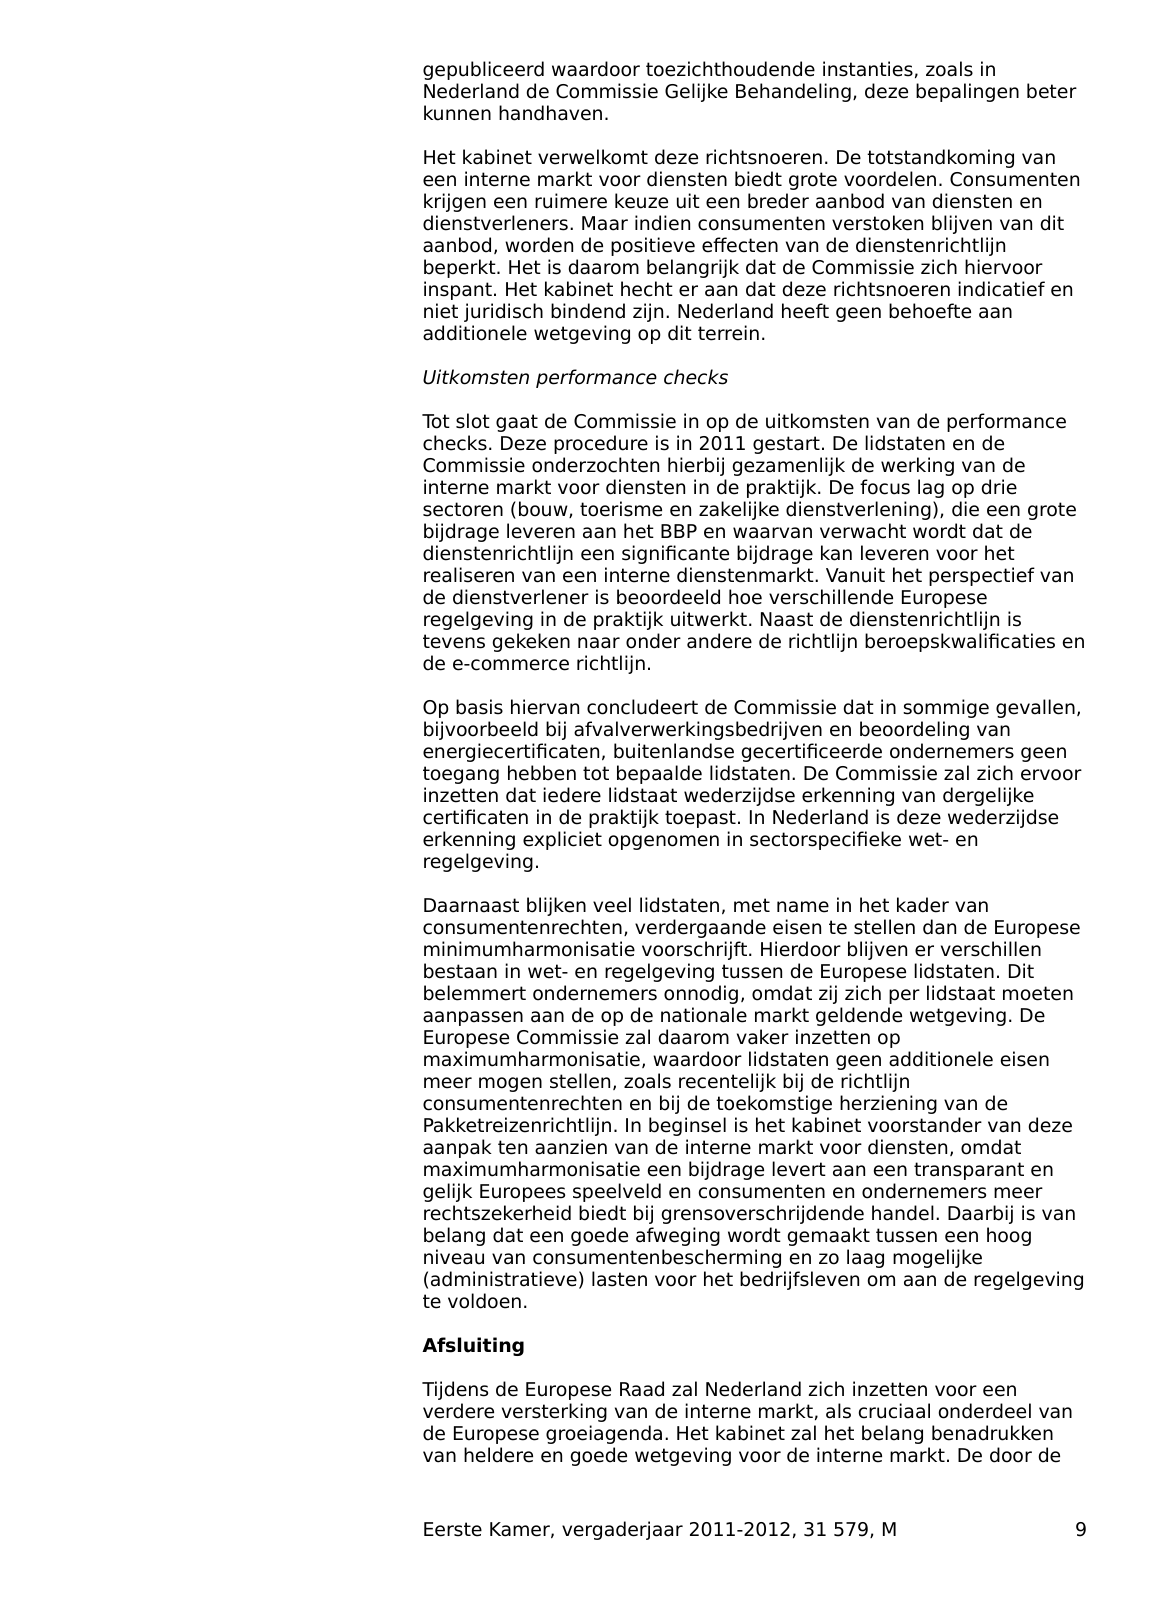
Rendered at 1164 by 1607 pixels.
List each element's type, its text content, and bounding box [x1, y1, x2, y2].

text Tijdens de Europese Raad zal Nederland zich inzetten voor een verdere versterking van de interne markt, als cruciaal onderdeel van de Europese groeiagenda. Het kabinet zal het belang benadrukken van heldere en goede wetgeving voor de interne markt. De door de [422, 1379, 1087, 1467]
text Op basis hiervan concludeert de Commissie dat in sommige gevallen, bijvoorbeeld bij afvalverwerkingsbedrijven en beoordeling van energiecertificaten, buitenlandse gecertificeerde ondernemers geen toegang hebben tot bepaalde lidstaten. De Commissie zal zich ervoor inzetten dat iedere lidstaat wederzijdse erkenning van dergelijke certificaten in de praktijk toepast. In Nederland is deze wederzijdse erkenning expliciet opgenomen in sectorspecifieke wet- en regelgeving. [422, 697, 1087, 873]
text Het kabinet verwelkomt deze richtsnoeren. De totstandkoming van een interne markt voor diensten biedt grote voordelen. Consumenten krijgen een ruimere keuze uit een breder aanbod van diensten en dienstverleners. Maar indien consumenten verstoken blijven van dit aanbod, worden de positieve effecten van de dienstenrichtlijn beperkt. Het is daarom belangrijk dat de Commissie zich hiervoor inspant. Het kabinet hecht er aan dat deze richtsnoeren indicatief en niet juridisch bindend zijn. Nederland heeft geen behoefte aan additionele wetgeving op dit terrein. [422, 147, 1087, 345]
subtitle Afsluiting [422, 1335, 1087, 1357]
text gepubliceerd waardoor toezichthoudende instanties, zoals in Nederland de Commissie Gelijke Behandeling, deze bepalingen beter kunnen handhaven. [422, 59, 1087, 125]
subtitle Uitkomsten performance checks [422, 367, 1087, 389]
text Tot slot gaat de Commissie in op de uitkomsten van de performance checks. Deze procedure is in 2011 gestart. De lidstaten en de Commissie onderzochten hierbij gezamenlijk de werking van de interne markt voor diensten in de praktijk. De focus lag op drie sectoren (bouw, toerisme en zakelijke dienstverlening), die een grote bijdrage leveren aan het BBP en waarvan verwacht wordt dat de dienstenrichtlijn een significante bijdrage kan leveren voor het realiseren van een interne dienstenmarkt. Vanuit het perspectief van de dienstverlener is beoordeeld hoe verschillende Europese regelgeving in de praktijk uitwerkt. Naast de dienstenrichtlijn is tevens gekeken naar onder andere de richtlijn beroepskwalificaties en de e-commerce richtlijn. [422, 411, 1087, 675]
text Daarnaast blijken veel lidstaten, met name in het kader van consumentenrechten, verdergaande eisen te stellen dan de Europese minimumharmonisatie voorschrijft. Hierdoor blijven er verschillen bestaan in wet- en regelgeving tussen de Europese lidstaten. Dit belemmert ondernemers onnodig, omdat zij zich per lidstaat moeten aanpassen aan de op de nationale markt geldende wetgeving. De Europese Commissie zal daarom vaker inzetten op maximumharmonisatie, waardoor lidstaten geen additionele eisen meer mogen stellen, zoals recentelijk bij de richtlijn consumentenrechten en bij de toekomstige herziening van de Pakketreizenrichtlijn. In beginsel is het kabinet voorstander van deze aanpak ten aanzien van de interne markt voor diensten, omdat maximumharmonisatie een bijdrage levert aan een transparant en gelijk Europees speelveld en consumenten en ondernemers meer rechtszekerheid biedt bij grensoverschrijdende handel. Daarbij is van belang dat een goede afweging wordt gemaakt tussen een hoog niveau van consumentenbescherming en zo laag mogelijke (administratieve) lasten voor het bedrijfsleven om aan de regelgeving te voldoen. [422, 895, 1087, 1313]
